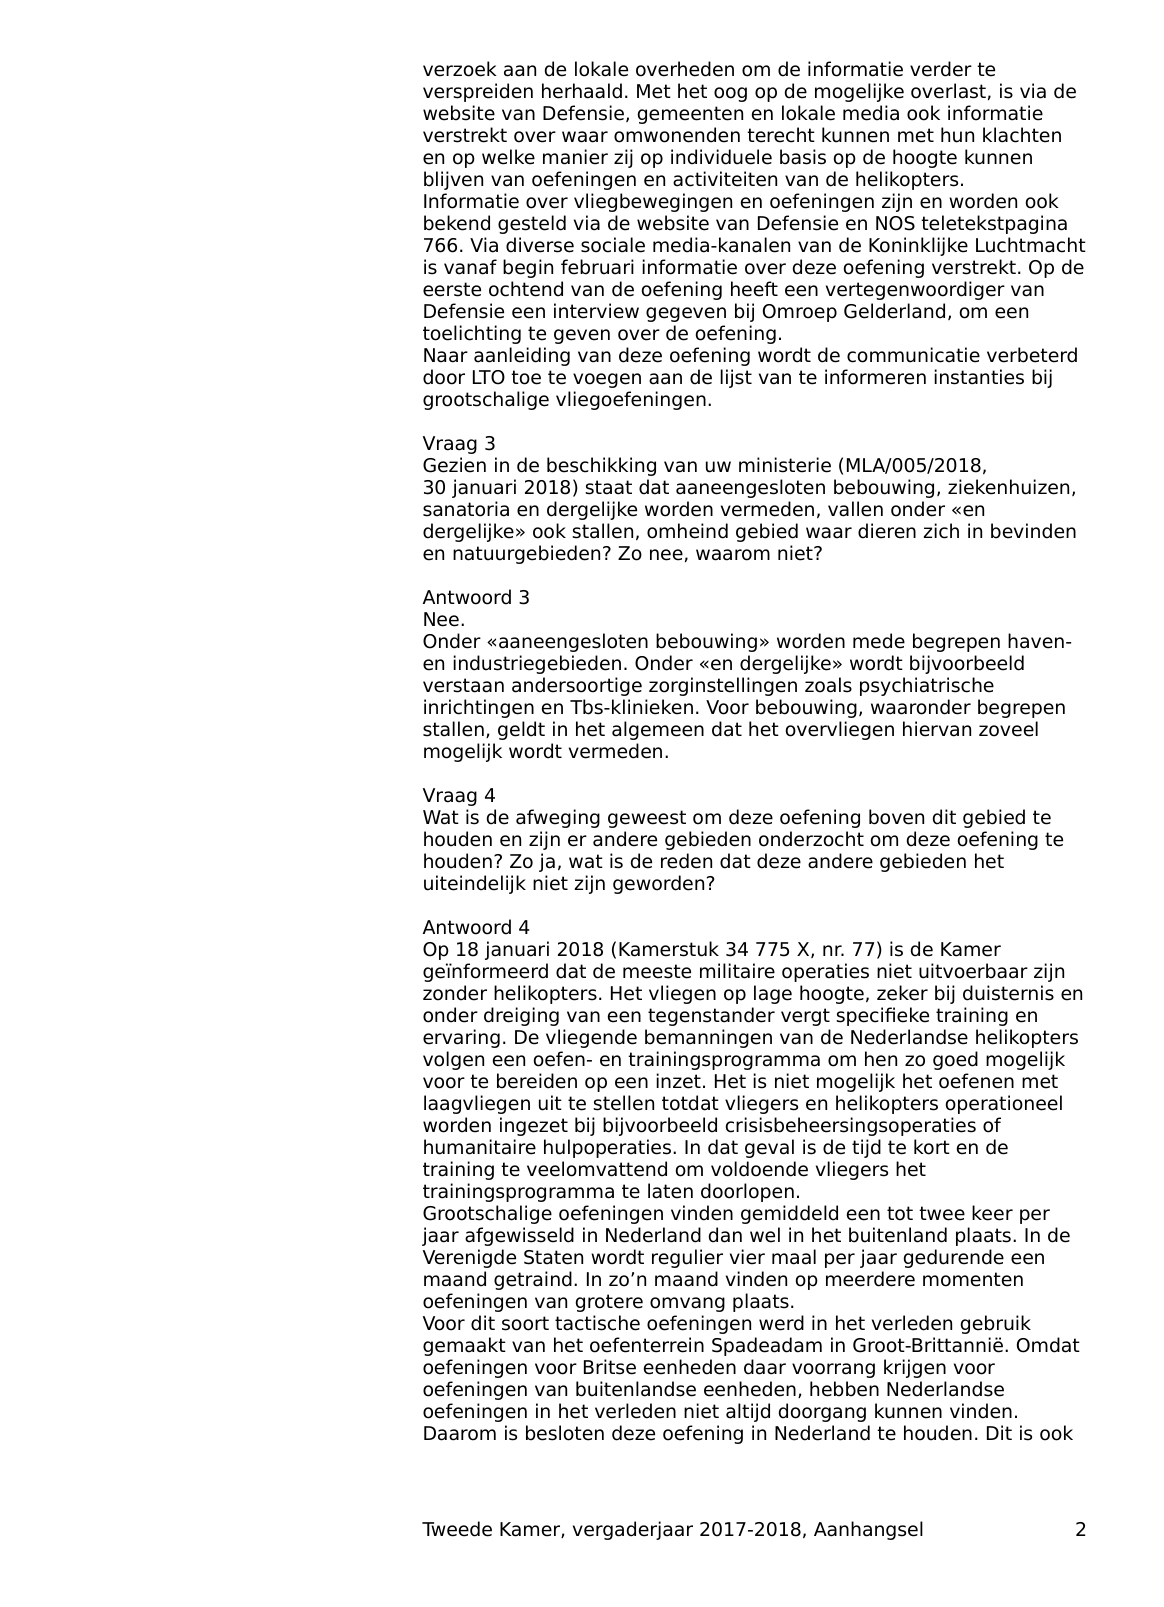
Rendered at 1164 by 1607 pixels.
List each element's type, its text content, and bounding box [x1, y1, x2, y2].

text Naar aanleiding van deze oefening wordt de communicatie verbeterd door LTO toe te voegen aan de lijst van te informeren instanties bij grootschalige vliegoefeningen. [422, 345, 1087, 411]
text Informatie over vliegbewegingen en oefeningen zijn en worden ook bekend gesteld via de website van Defensie en NOS teletekstpagina 766. Via diverse sociale media-kanalen van de Koninklijke Luchtmacht is vanaf begin februari informatie over deze oefening verstrekt. Op de eerste ochtend van de oefening heeft een vertegenwoordiger van Defensie een interview gegeven bij Omroep Gelderland, om een toelichting te geven over de oefening. [422, 191, 1087, 345]
text Onder «aaneengesloten bebouwing» worden mede begrepen haven- en industriegebieden. Onder «en dergelijke» wordt bijvoorbeeld verstaan andersoortige zorginstellingen zoals psychiatrische inrichtingen en Tbs-klinieken. Voor bebouwing, waaronder begrepen stallen, geldt in het algemeen dat het overvliegen hiervan zoveel mogelijk wordt vermeden. [422, 631, 1087, 763]
text verzoek aan de lokale overheden om de informatie verder te verspreiden herhaald. Met het oog op de mogelijke overlast, is via de website van Defensie, gemeenten en lokale media ook informatie verstrekt over waar omwonenden terecht kunnen met hun klachten en op welke manier zij op individuele basis op de hoogte kunnen blijven van oefeningen en activiteiten van de helikopters. [422, 59, 1087, 191]
text Gezien in de beschikking van uw ministerie (MLA/005/2018, 30 januari 2018) staat dat aaneengesloten bebouwing, ziekenhuizen, sanatoria en dergelijke worden vermeden, vallen onder «en dergelijke» ook stallen, omheind gebied waar dieren zich in bevinden en natuurgebieden? Zo nee, waarom niet? [422, 455, 1087, 565]
text Voor dit soort tactische oefeningen werd in het verleden gebruik gemaakt van het oefenterrein Spadeadam in Groot-Brittannië. Omdat oefeningen voor Britse eenheden daar voorrang krijgen voor oefeningen van buitenlandse eenheden, hebben Nederlandse oefeningen in het verleden niet altijd doorgang kunnen vinden. Daarom is besloten deze oefening in Nederland te houden. Dit is ook [422, 1313, 1087, 1444]
text Wat is de afweging geweest om deze oefening boven dit gebied te houden en zijn er andere gebieden onderzocht om deze oefening te houden? Zo ja, wat is de reden dat deze andere gebieden het uiteindelijk niet zijn geworden? [422, 807, 1087, 895]
text Grootschalige oefeningen vinden gemiddeld een tot twee keer per jaar afgewisseld in Nederland dan wel in het buitenland plaats. In de Verenigde Staten wordt regulier vier maal per jaar gedurende een maand getraind. In zo’n maand vinden op meerdere momenten oefeningen van grotere omvang plaats. [422, 1203, 1087, 1313]
text Vraag 3 [422, 433, 1087, 455]
text Nee. [422, 609, 1087, 631]
text Antwoord 4 [422, 917, 1087, 939]
text Antwoord 3 [422, 587, 1087, 609]
text Vraag 4 [422, 785, 1087, 807]
text Op 18 januari 2018 (Kamerstuk 34 775 X, nr. 77) is de Kamer geïnformeerd dat de meeste militaire operaties niet uitvoerbaar zijn zonder helikopters. Het vliegen op lage hoogte, zeker bij duisternis en onder dreiging van een tegenstander vergt specifieke training en ervaring. De vliegende bemanningen van de Nederlandse helikopters volgen een oefen- en trainingsprogramma om hen zo goed mogelijk voor te bereiden op een inzet. Het is niet mogelijk het oefenen met laagvliegen uit te stellen totdat vliegers en helikopters operationeel worden ingezet bij bijvoorbeeld crisisbeheersingsoperaties of humanitaire hulpoperaties. In dat geval is de tijd te kort en de training te veelomvattend om voldoende vliegers het trainingsprogramma te laten doorlopen. [422, 939, 1087, 1203]
